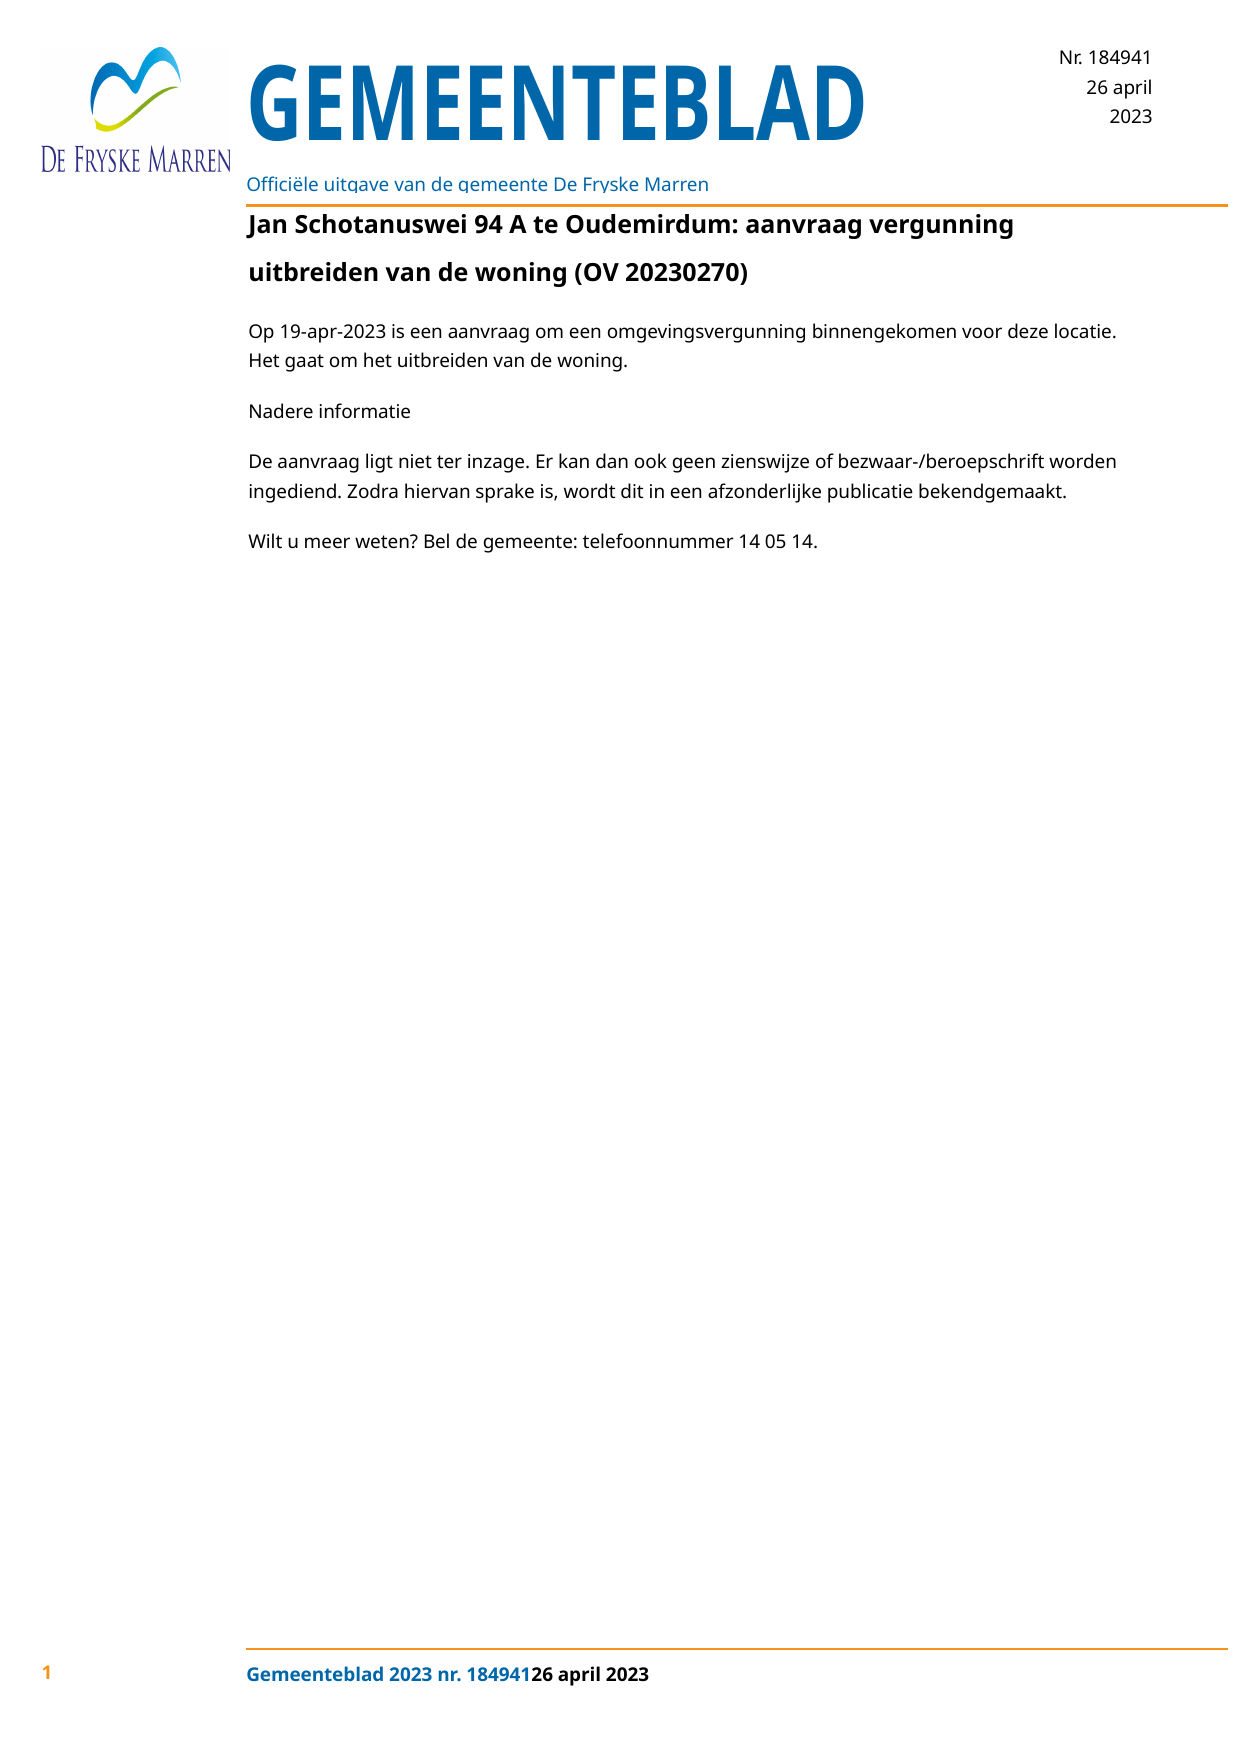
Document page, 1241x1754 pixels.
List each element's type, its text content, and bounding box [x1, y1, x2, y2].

text Op 19-apr-2023 is een aanvraag om een omgevingsvergunning binnengekomen voor deze locatie. Het gaat om het uitbreiden van de woning. [248, 318, 1152, 373]
picture [41, 47, 231, 172]
text De aanvraag ligt niet ter inzage. Er kan dan ook geen zienswijze of bezwaar-/beroepschrift worden ingediend. Zodra hiervan sprake is, wordt dit in een afzonderlijke publicatie bekendgemaakt. [248, 448, 1152, 504]
text Wilt u meer weten? Bel de gemeente: telefoonnummer 14 05 14. [248, 528, 1152, 554]
text Jan Schotanuswei 94 A te Oudemirdum: aanvraag vergunning uitbreiden van de woning (OV 20230270) [248, 207, 1152, 288]
text Nadere informatie [248, 398, 1152, 424]
